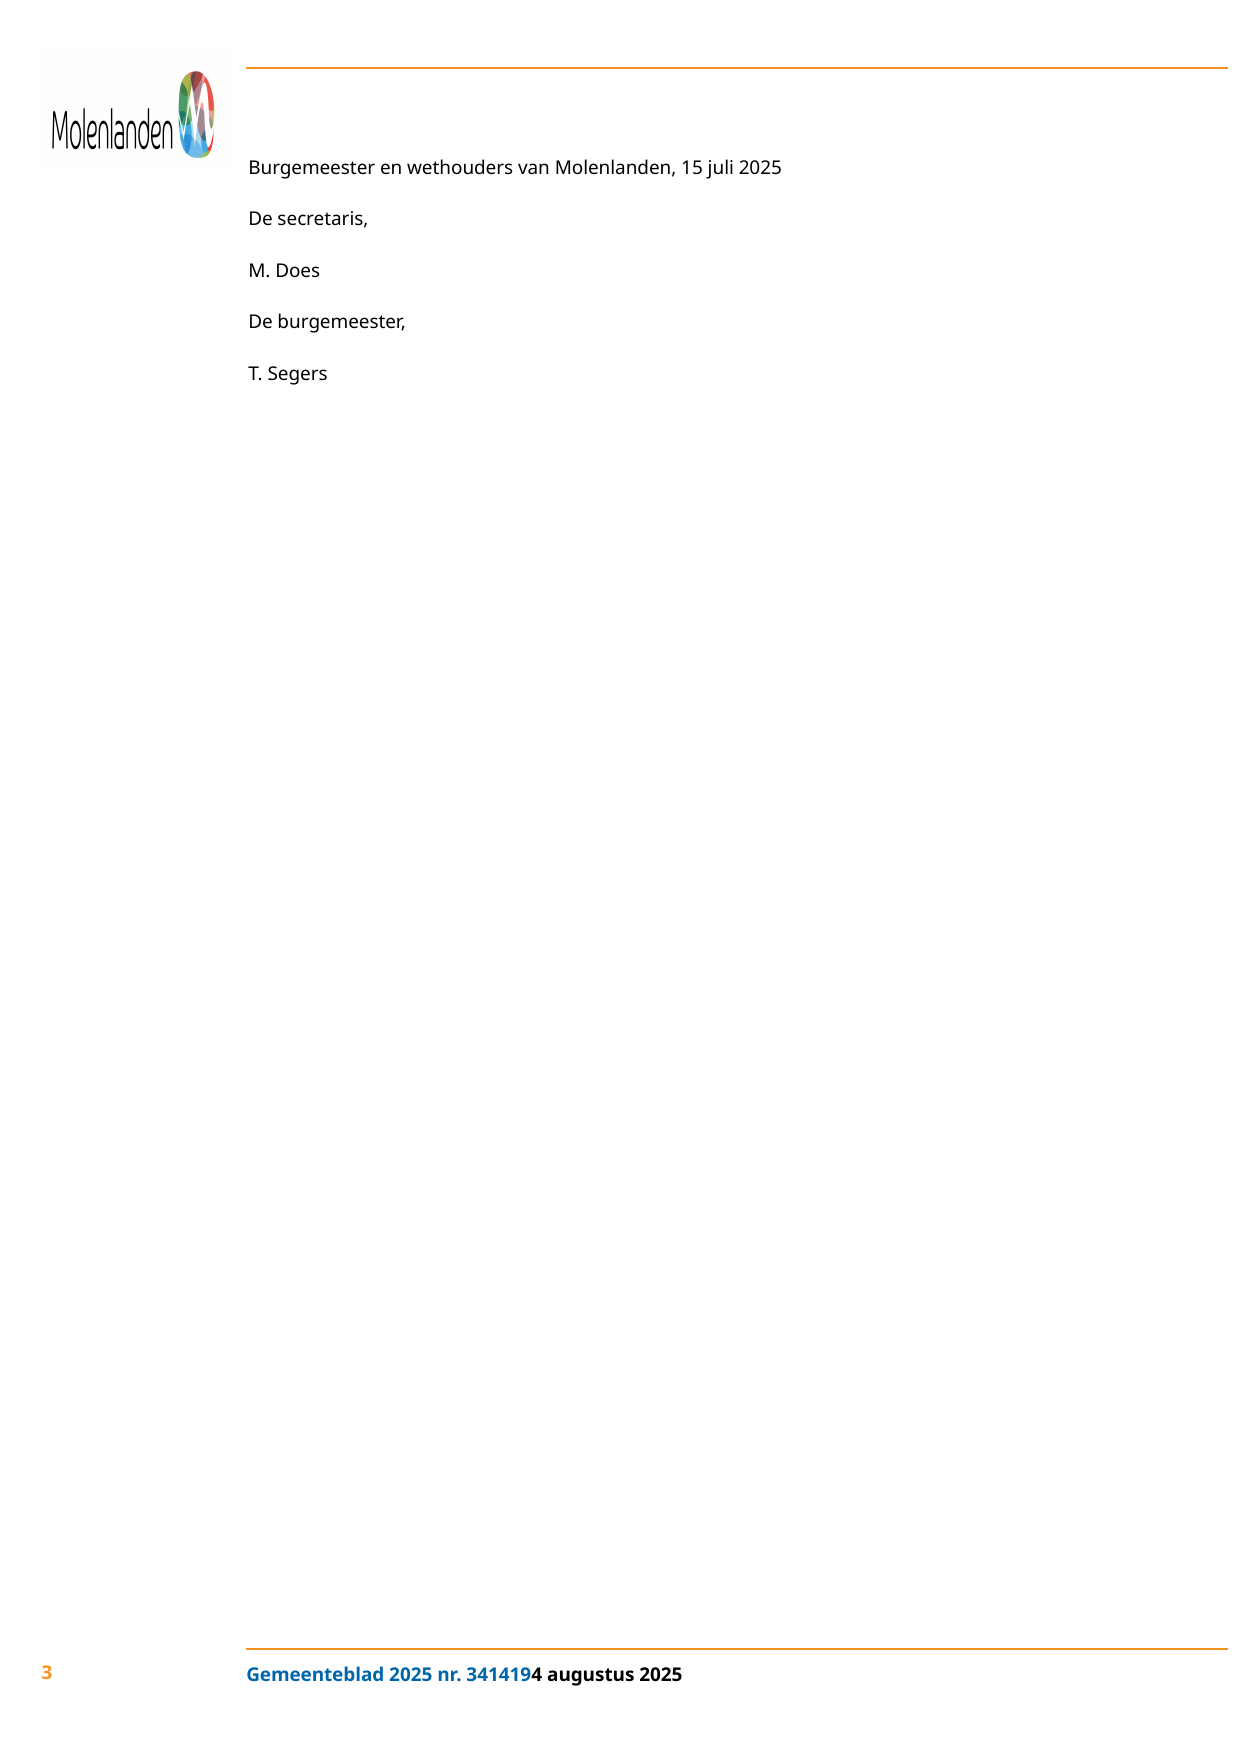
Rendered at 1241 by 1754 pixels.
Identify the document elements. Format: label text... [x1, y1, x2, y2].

text De burgemeester, [248, 308, 1152, 334]
text De secretaris, [248, 205, 1152, 231]
text T. Segers [248, 360, 1152, 386]
picture [41, 47, 231, 172]
text Burgemeester en wethouders van Molenlanden, 15 juli 2025 [248, 154, 1152, 180]
text M. Does [248, 257, 1152, 283]
